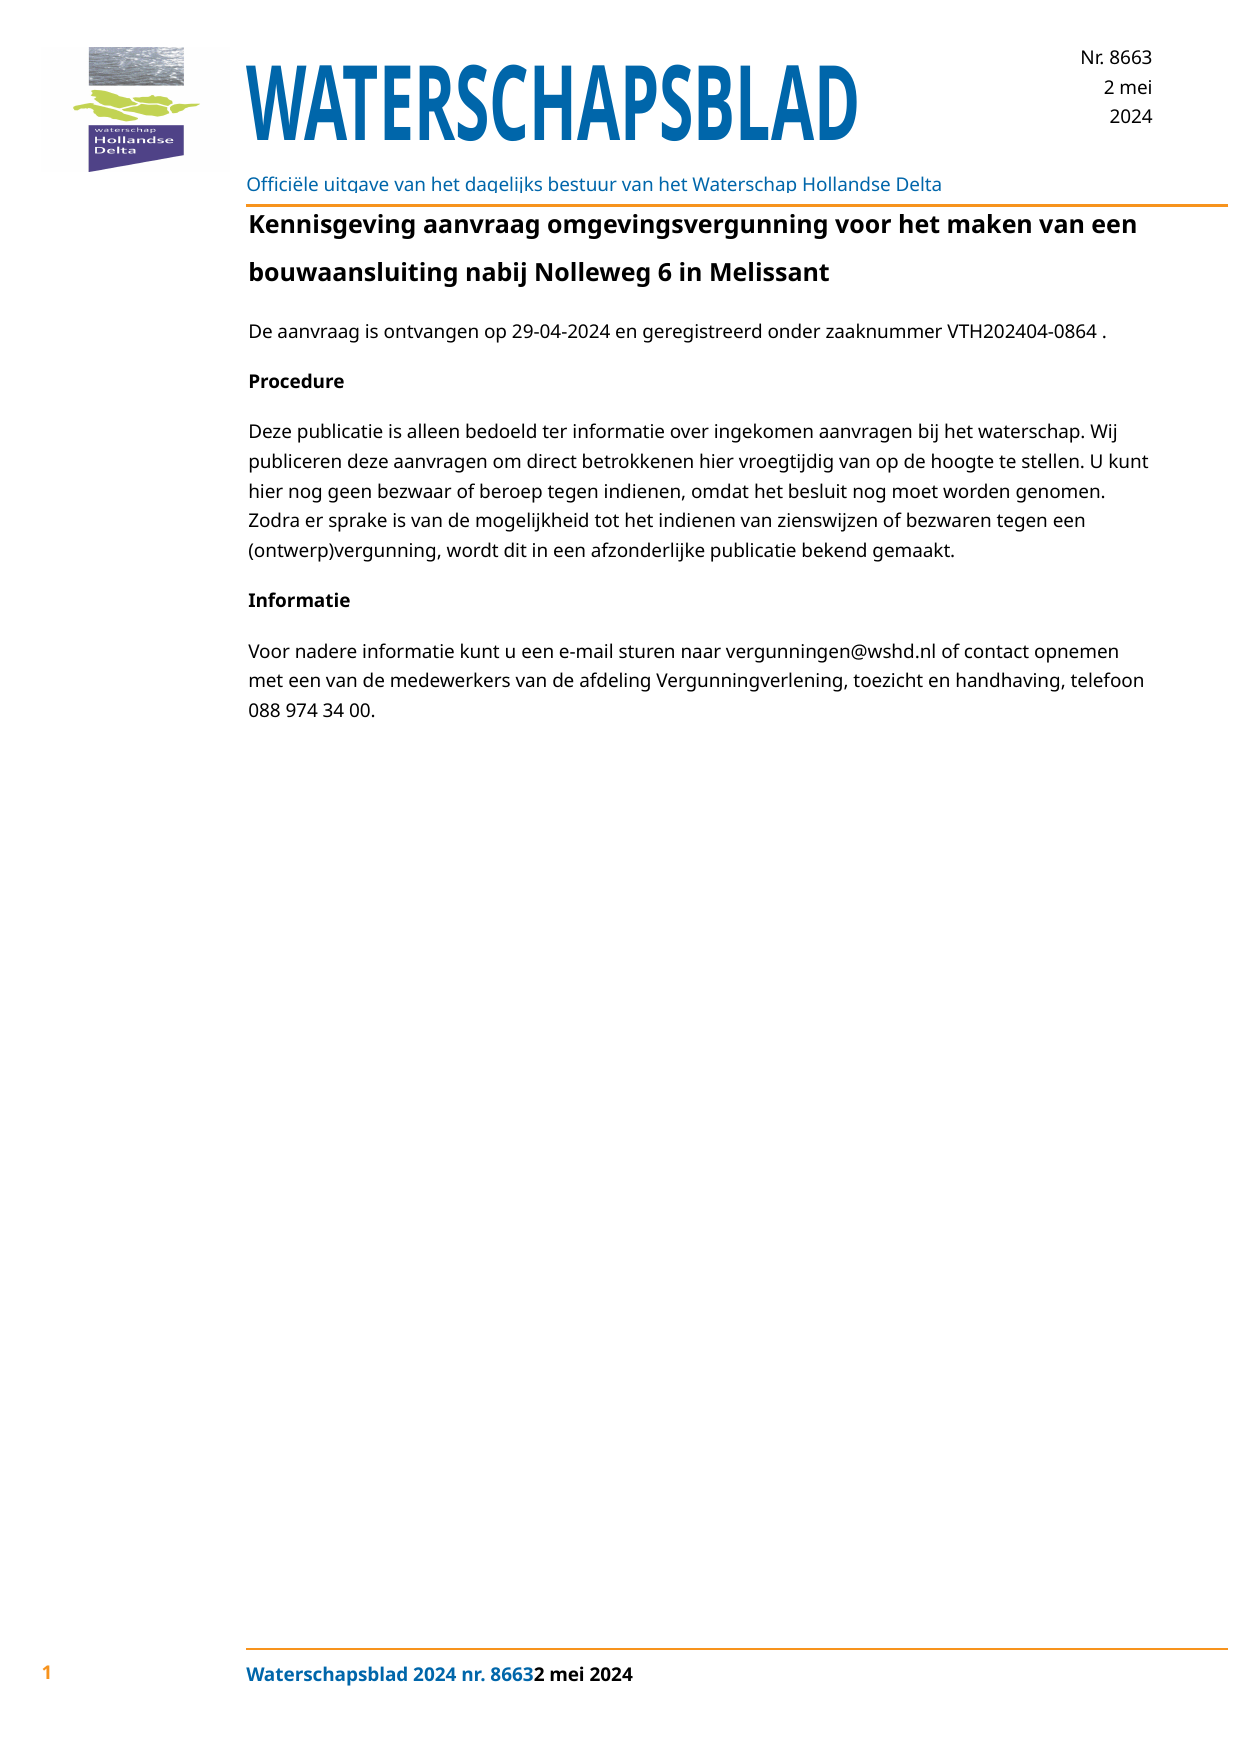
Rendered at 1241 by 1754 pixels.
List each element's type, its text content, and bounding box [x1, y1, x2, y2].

picture [41, 47, 231, 172]
text Voor nadere informatie kunt u een e-mail sturen naar vergunningen@wshd.nl of contact opnemen met een van de medewerkers van de afdeling Vergunningverlening, toezicht en handhaving, telefoon 088 974 34 00. [248, 638, 1152, 723]
text Deze publicatie is alleen bedoeld ter informatie over ingekomen aanvragen bij het waterschap. Wij publiceren deze aanvragen om direct betrokkenen hier vroegtijdig van op de hoogte te stellen. U kunt hier nog geen bezwaar of beroep tegen indienen, omdat het besluit nog moet worden genomen. Zodra er sprake is van de mogelijkheid tot het indienen van zienswijzen of bezwaren tegen een (ontwerp)vergunning, wordt dit in een afzonderlijke publicatie bekend gemaakt. [248, 419, 1152, 563]
text Informatie [248, 587, 1152, 613]
text De aanvraag is ontvangen op 29-04-2024 en geregistreerd onder zaaknummer VTH202404-0864 . [248, 318, 1152, 344]
text Procedure [248, 368, 1152, 394]
text Kennisgeving aanvraag omgevingsvergunning voor het maken van een bouwaansluiting nabij Nolleweg 6 in Melissant [248, 207, 1152, 288]
